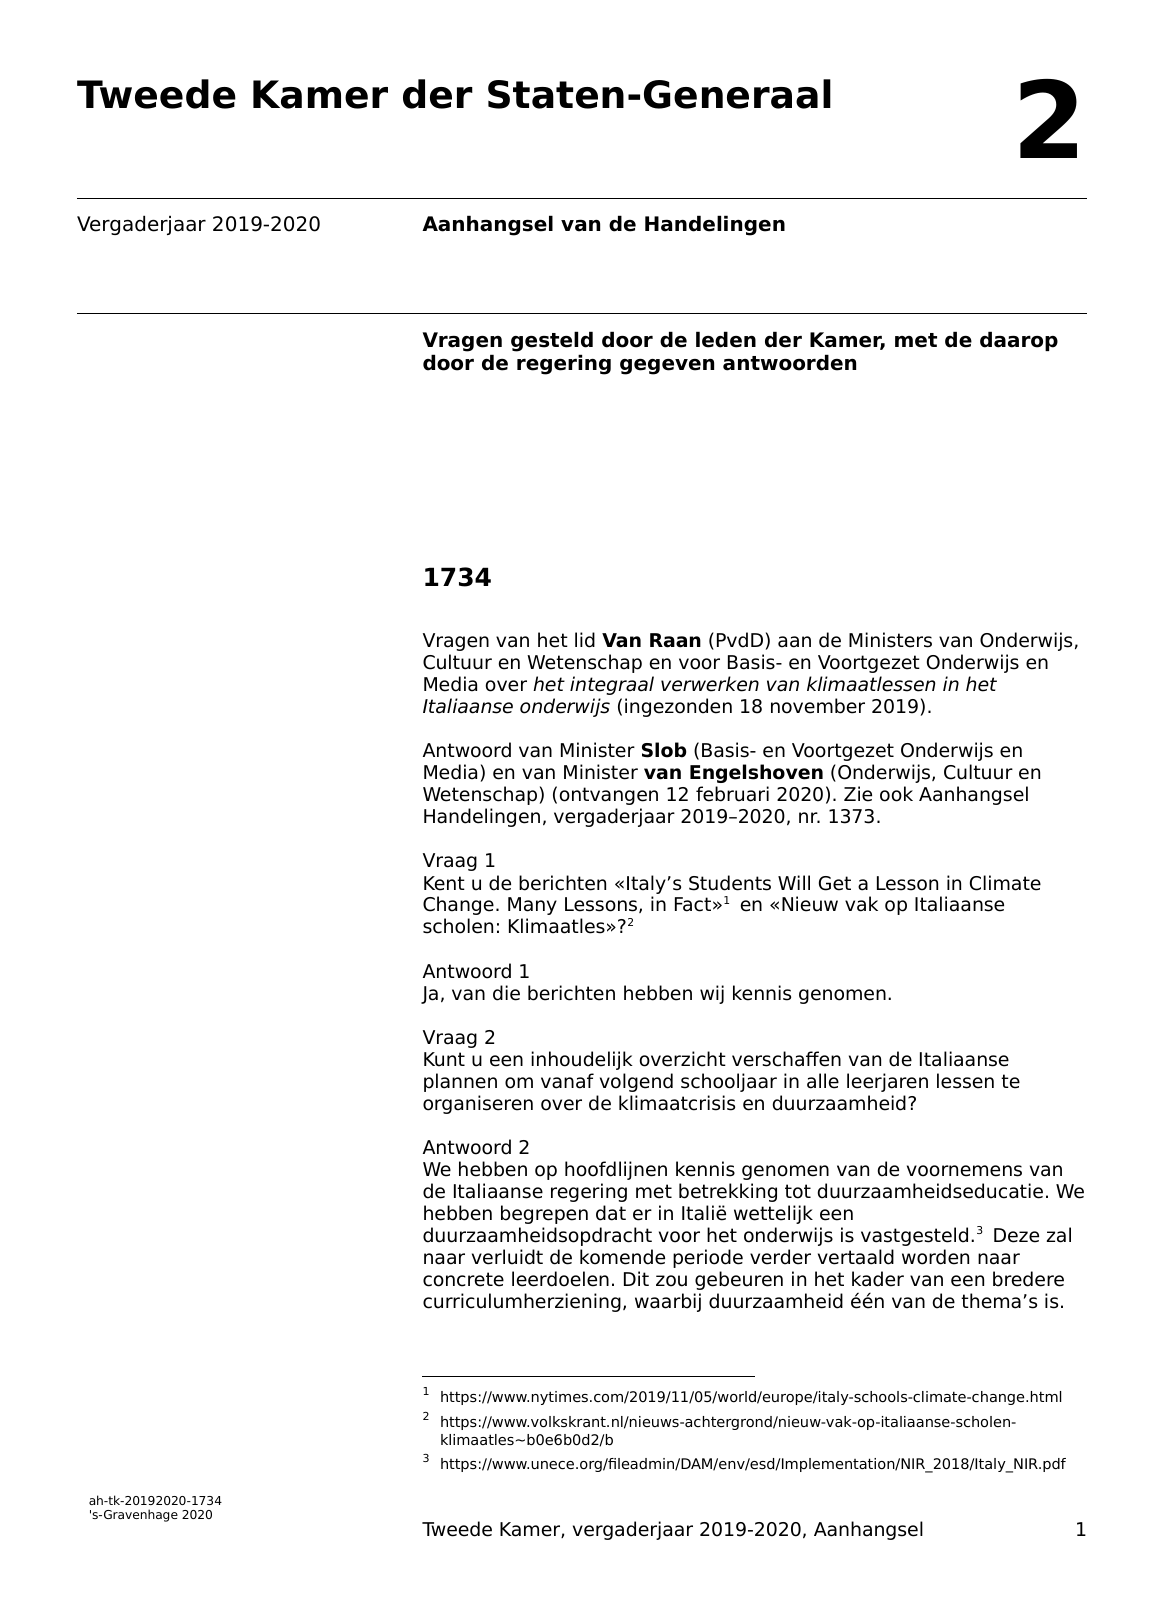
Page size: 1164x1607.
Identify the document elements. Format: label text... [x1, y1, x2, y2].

text Antwoord 1 [422, 961, 1087, 982]
text https://www.volkskrant.nl/nieuws-achtergrond/nieuw-vak-op-italiaanse-scholen-klimaatles~b0e6b0d2/b [422, 1410, 1087, 1449]
text Kent u de berichten «Italy’s Students Will Get a Lesson in Climate Change. Many Lessons, in Fact» en «Nieuw vak op Italiaanse scholen: Klimaatles»? [422, 872, 1087, 938]
table_header 2 [886, 59, 1087, 198]
text Ja, van die berichten hebben wij kennis genomen. [422, 982, 1087, 1004]
table_cell Aanhangsel van de Handelingen [422, 199, 1087, 313]
table_cell Vragen gesteld door de leden der Kamer, met de daarop door de regering gegeven antwoorden [422, 314, 1087, 375]
text 's-Gravenhage 2020 [88, 1508, 323, 1522]
table_cell [77, 314, 422, 375]
text Antwoord 2 [422, 1137, 1087, 1159]
text 1734 [422, 563, 1087, 592]
text https://www.unece.org/fileadmin/DAM/env/esd/Implementation/NIR_2018/Italy_NIR.pdf [422, 1452, 1087, 1474]
text Vraag 1 [422, 850, 1087, 872]
text Vragen van het lid Van Raan (PvdD) aan de Ministers van Onderwijs, Cultuur en Wetenschap en voor Basis- en Voortgezet Onderwijs en Media over het integraal verwerken van klimaatlessen in het Italiaanse onderwijs (ingezonden 18 november 2019). [422, 630, 1087, 718]
table_header Tweede Kamer der Staten-Generaal [77, 59, 886, 198]
table_cell Vergaderjaar 2019-2020 [77, 199, 422, 313]
text Antwoord van Minister Slob (Basis- en Voortgezet Onderwijs en Media) en van Minister van Engelshoven (Onderwijs, Cultuur en Wetenschap) (ontvangen 12 februari 2020). Zie ook Aanhangsel Handelingen, vergaderjaar 2019–2020, nr. 1373. [422, 740, 1087, 828]
text ah-tk-20192020-1734 [88, 1494, 323, 1508]
text Vraag 2 [422, 1027, 1087, 1049]
text Kunt u een inhoudelijk overzicht verschaffen van de Italiaanse plannen om vanaf volgend schooljaar in alle leerjaren lessen te organiseren over de klimaatcrisis en duurzaamheid? [422, 1049, 1087, 1114]
text We hebben op hoofdlijnen kennis genomen van de voornemens van de Italiaanse regering met betrekking tot duurzaamheidseducatie. We hebben begrepen dat er in Italië wettelijk een duurzaamheidsopdracht voor het onderwijs is vastgesteld. Deze zal naar verluidt de komende periode verder vertaald worden naar concrete leerdoelen. Dit zou gebeuren in het kader van een bredere curriculumherziening, waarbij duurzaamheid één van de thema’s is. [422, 1159, 1087, 1313]
text https://www.nytimes.com/2019/11/05/world/europe/italy-schools-climate-change.html [422, 1385, 1087, 1407]
